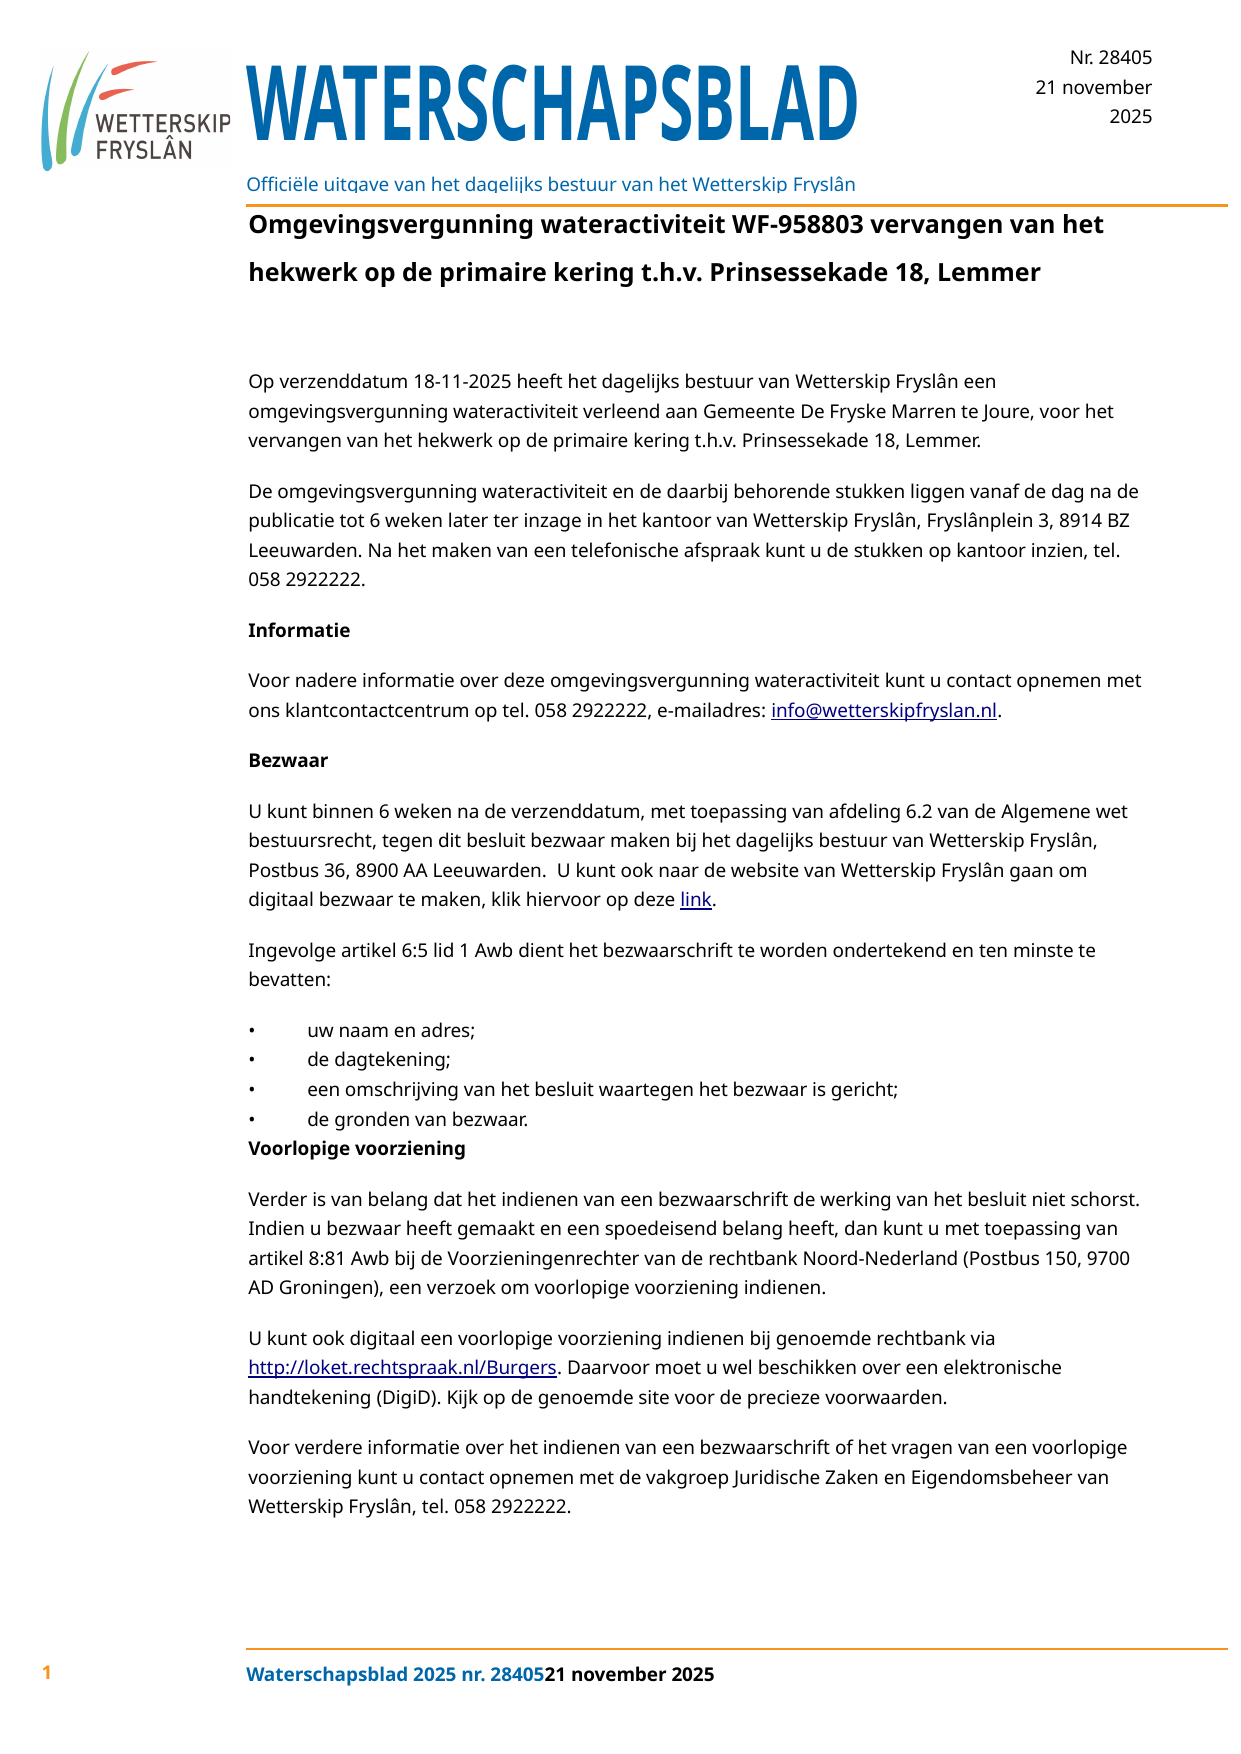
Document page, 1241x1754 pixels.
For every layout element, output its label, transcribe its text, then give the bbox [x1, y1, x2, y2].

text Voor nadere informatie over deze omgevingsvergunning wateractiviteit kunt u contact opnemen met ons klantcontactcentrum op tel. 058 2922222, e-mailadres: info@wetterskipfryslan.nl. [248, 667, 1152, 723]
text Bezwaar [248, 747, 1152, 773]
text Voor verdere informatie over het indienen van een bezwaarschrift of het vragen van een voorlopige voorziening kunt u contact opnemen met de vakgroep Juridische Zaken en Eigendomsbeheer van Wetterskip Fryslân, tel. 058 2922222. [248, 1434, 1152, 1519]
text Omgevingsvergunning wateractiviteit WF-958803 vervangen van het hekwerk op de primaire kering t.h.v. Prinsessekade 18, Lemmer [248, 207, 1152, 288]
picture [41, 47, 231, 172]
text U kunt binnen 6 weken na de verzenddatum, met toepassing van afdeling 6.2 van de Algemene wet bestuursrecht, tegen dit besluit bezwaar maken bij het dagelijks bestuur van Wetterskip Fryslân, Postbus 36, 8900 AA Leeuwarden. U kunt ook naar de website van Wetterskip Fryslân gaan om digitaal bezwaar te maken, klik hiervoor op deze link. [248, 798, 1152, 912]
text Op verzenddatum 18-11-2025 heeft het dagelijks bestuur van Wetterskip Fryslân een omgevingsvergunning wateractiviteit verleend aan Gemeente De Fryske Marren te Joure, voor het vervangen van het hekwerk op de primaire kering t.h.v. Prinsessekade 18, Lemmer. [248, 368, 1152, 453]
list een omschrijving van het besluit waartegen het bezwaar is gericht; [248, 1076, 1152, 1102]
text Verder is van belang dat het indienen van een bezwaarschrift de werking van het besluit niet schorst. Indien u bezwaar heeft gemaakt en een spoedeisend belang heeft, dan kunt u met toepassing van artikel 8:81 Awb bij de Voorzieningenrechter van de rechtbank Noord-Nederland (Postbus 150, 9700 AD Groningen), een verzoek om voorlopige voorziening indienen. [248, 1186, 1152, 1300]
text U kunt ook digitaal een voorlopige voorziening indienen bij genoemde rechtbank via http://loket.rechtspraak.nl/Burgers. Daarvoor moet u wel beschikken over een elektronische handtekening (DigiD). Kijk op de genoemde site voor de precieze voorwaarden. [248, 1325, 1152, 1410]
text Voorlopige voorziening [248, 1135, 1152, 1161]
text Ingevolge artikel 6:5 lid 1 Awb dient het bezwaarschrift te worden ondertekend en ten minste te bevatten: [248, 937, 1152, 992]
text Informatie [248, 617, 1152, 643]
list de dagtekening; [248, 1047, 1152, 1072]
list de gronden van bezwaar. [248, 1106, 1152, 1132]
text De omgevingsvergunning wateractiviteit en de daarbij behorende stukken liggen vanaf de dag na de publicatie tot 6 weken later ter inzage in het kantoor van Wetterskip Fryslân, Fryslânplein 3, 8914 BZ Leeuwarden. Na het maken van een telefonische afspraak kunt u de stukken op kantoor inzien, tel. 058 2922222. [248, 478, 1152, 592]
list uw naam en adres; [248, 1017, 1152, 1043]
